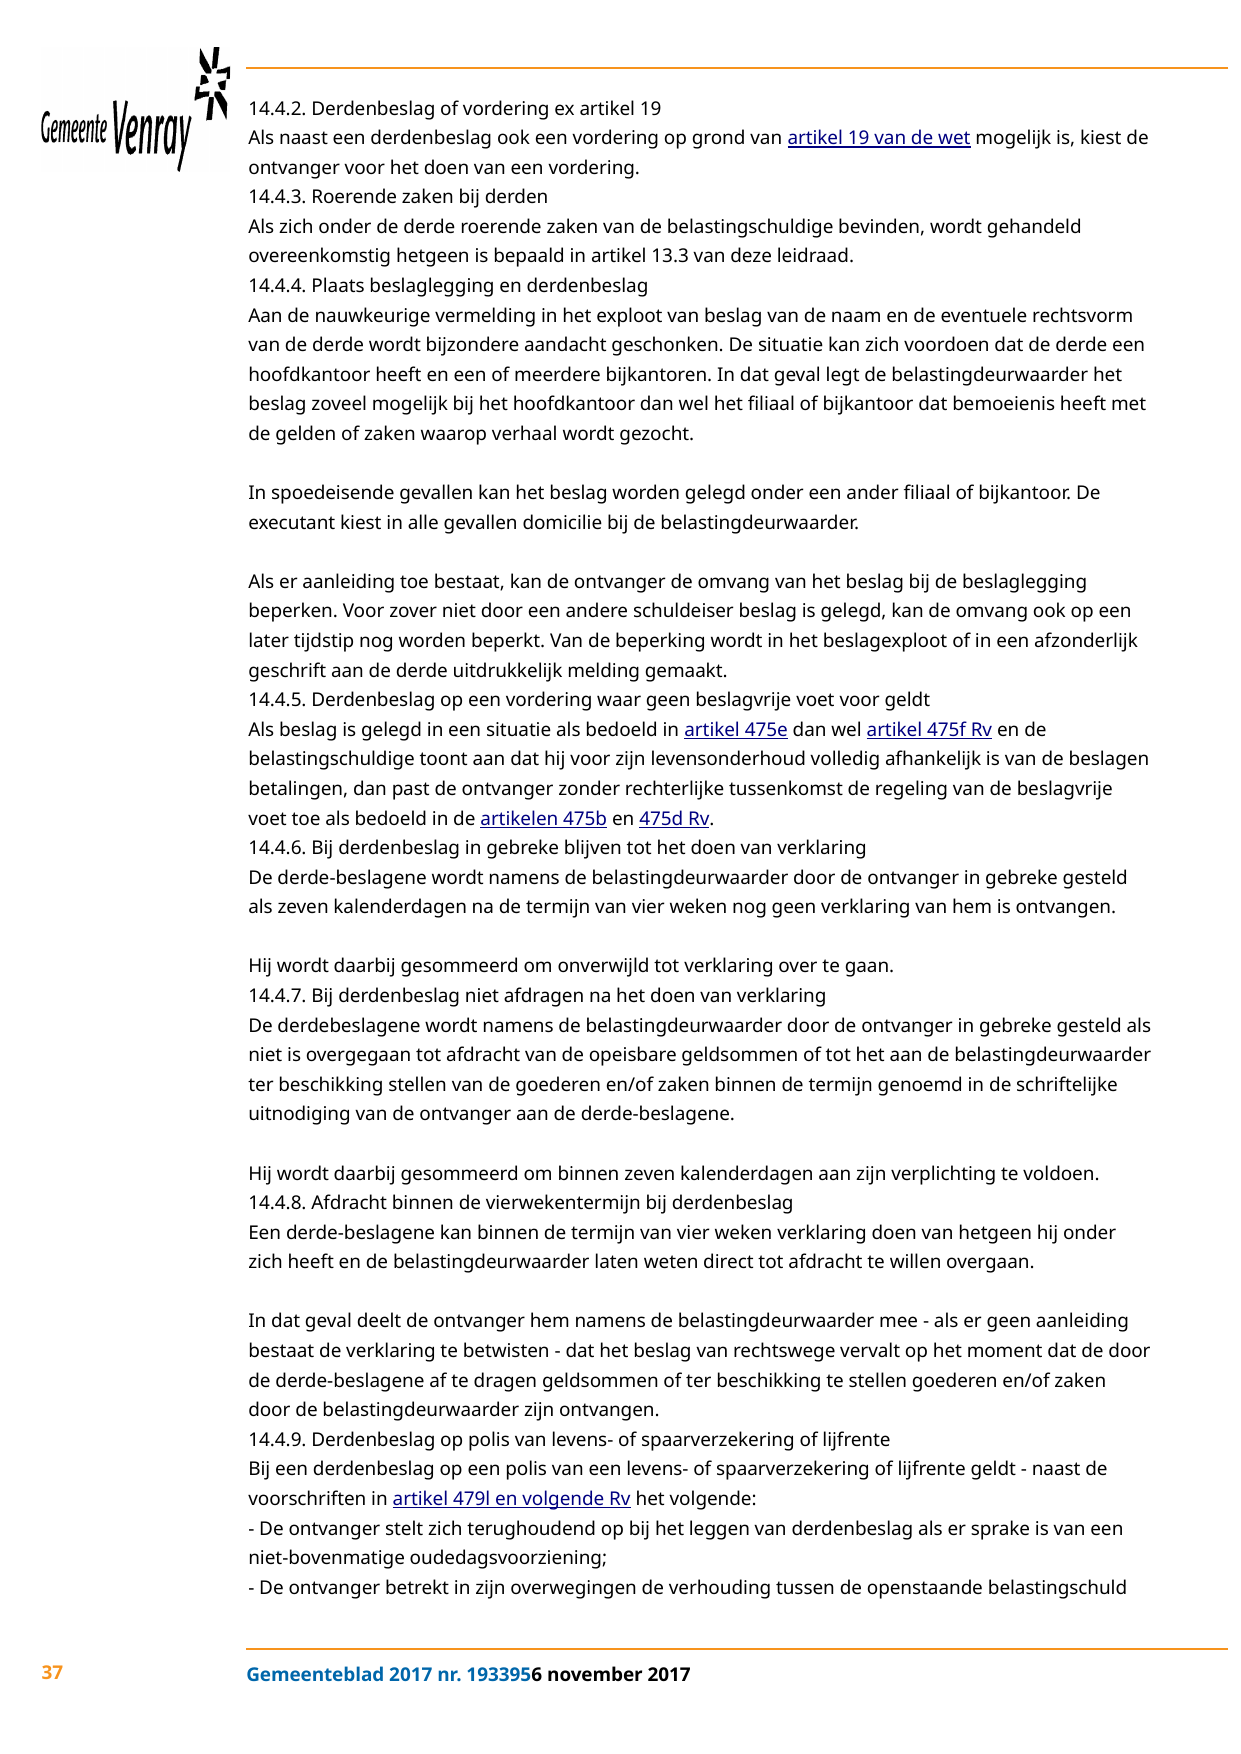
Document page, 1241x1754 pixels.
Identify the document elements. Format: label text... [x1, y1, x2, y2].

picture [41, 47, 231, 172]
text Als zich onder de derde roerende zaken van de belastingschuldige bevinden, wordt gehandeld overeenkomstig hetgeen is bepaald in artikel 13.3 van deze leidraad. [248, 213, 1152, 268]
text - De ontvanger stelt zich terughoudend op bij het leggen van derdenbeslag als er sprake is van een niet-bovenmatige oudedagsvoorziening; [248, 1515, 1152, 1570]
text Als er aanleiding toe bestaat, kan de ontvanger de omvang van het beslag bij de beslaglegging beperken. Voor zover niet door een andere schuldeiser beslag is gelegd, kan de omvang ook op een later tijdstip nog worden beperkt. Van de beperking wordt in het beslagexploot of in een afzonderlijk geschrift aan de derde uitdrukkelijk melding gemaakt. [248, 568, 1152, 683]
text Hij wordt daarbij gesommeerd om onverwijld tot verklaring over te gaan. [248, 953, 1152, 978]
text 14.4.4. Plaats beslaglegging en derdenbeslag [248, 272, 1152, 298]
text Hij wordt daarbij gesommeerd om binnen zeven kalenderdagen aan zijn verplichting te voldoen. [248, 1160, 1152, 1186]
text 14.4.2. Derdenbeslag of vordering ex artikel 19 [248, 95, 1152, 121]
text 14.4.8. Afdracht binnen de vierwekentermijn bij derdenbeslag [248, 1189, 1152, 1215]
text De derdebeslagene wordt namens de belastingdeurwaarder door de ontvanger in gebreke gesteld als niet is overgegaan tot afdracht van de opeisbare geldsommen of tot het aan de belastingdeurwaarder ter beschikking stellen van de goederen en/of zaken binnen de termijn genoemd in de schriftelijke uitnodiging van de ontvanger aan de derde-beslagene. [248, 1012, 1152, 1126]
text Als beslag is gelegd in een situatie als bedoeld in artikel 475e dan wel artikel 475f Rv en de belastingschuldige toont aan dat hij voor zijn levensonderhoud volledig afhankelijk is van de beslagen betalingen, dan past de ontvanger zonder rechterlijke tussenkomst de regeling van de beslagvrije voet toe als bedoeld in de artikelen 475b en 475d Rv. [248, 716, 1152, 831]
text 14.4.6. Bij derdenbeslag in gebreke blijven tot het doen van verklaring [248, 834, 1152, 860]
text De derde-beslagene wordt namens de belastingdeurwaarder door de ontvanger in gebreke gesteld als zeven kalenderdagen na de termijn van vier weken nog geen verklaring van hem is ontvangen. [248, 864, 1152, 919]
text Als naast een derdenbeslag ook een vordering op grond van artikel 19 van de wet mogelijk is, kiest de ontvanger voor het doen van een vordering. [248, 124, 1152, 180]
text Bij een derdenbeslag op een polis van een levens- of spaarverzekering of lijfrente geldt - naast de voorschriften in artikel 479l en volgende Rv het volgende: [248, 1456, 1152, 1511]
text In spoedeisende gevallen kan het beslag worden gelegd onder een ander filiaal of bijkantoor. De executant kiest in alle gevallen domicilie bij de belastingdeurwaarder. [248, 479, 1152, 535]
text In dat geval deelt de ontvanger hem namens de belastingdeurwaarder mee - als er geen aanleiding bestaat de verklaring te betwisten - dat het beslag van rechtswege vervalt op het moment dat de door de derde-beslagene af te dragen geldsommen of ter beschikking te stellen goederen en/of zaken door de belastingdeurwaarder zijn ontvangen. [248, 1308, 1152, 1422]
text 14.4.7. Bij derdenbeslag niet afdragen na het doen van verklaring [248, 982, 1152, 1008]
text Aan de nauwkeurige vermelding in het exploot van beslag van de naam en de eventuele rechtsvorm van de derde wordt bijzondere aandacht geschonken. De situatie kan zich voordoen dat de derde een hoofdkantoor heeft en een of meerdere bijkantoren. In dat geval legt de belastingdeurwaarder het beslag zoveel mogelijk bij het hoofdkantoor dan wel het filiaal of bijkantoor dat bemoeienis heeft met de gelden of zaken waarop verhaal wordt gezocht. [248, 302, 1152, 446]
text 14.4.3. Roerende zaken bij derden [248, 183, 1152, 209]
text Een derde-beslagene kan binnen de termijn van vier weken verklaring doen van hetgeen hij onder zich heeft en de belastingdeurwaarder laten weten direct tot afdracht te willen overgaan. [248, 1219, 1152, 1274]
text 14.4.9. Derdenbeslag op polis van levens- of spaarverzekering of lijfrente [248, 1426, 1152, 1452]
text - De ontvanger betrekt in zijn overwegingen de verhouding tussen de openstaande belastingschuld [248, 1574, 1152, 1600]
text 14.4.5. Derdenbeslag op een vordering waar geen beslagvrije voet voor geldt [248, 686, 1152, 712]
